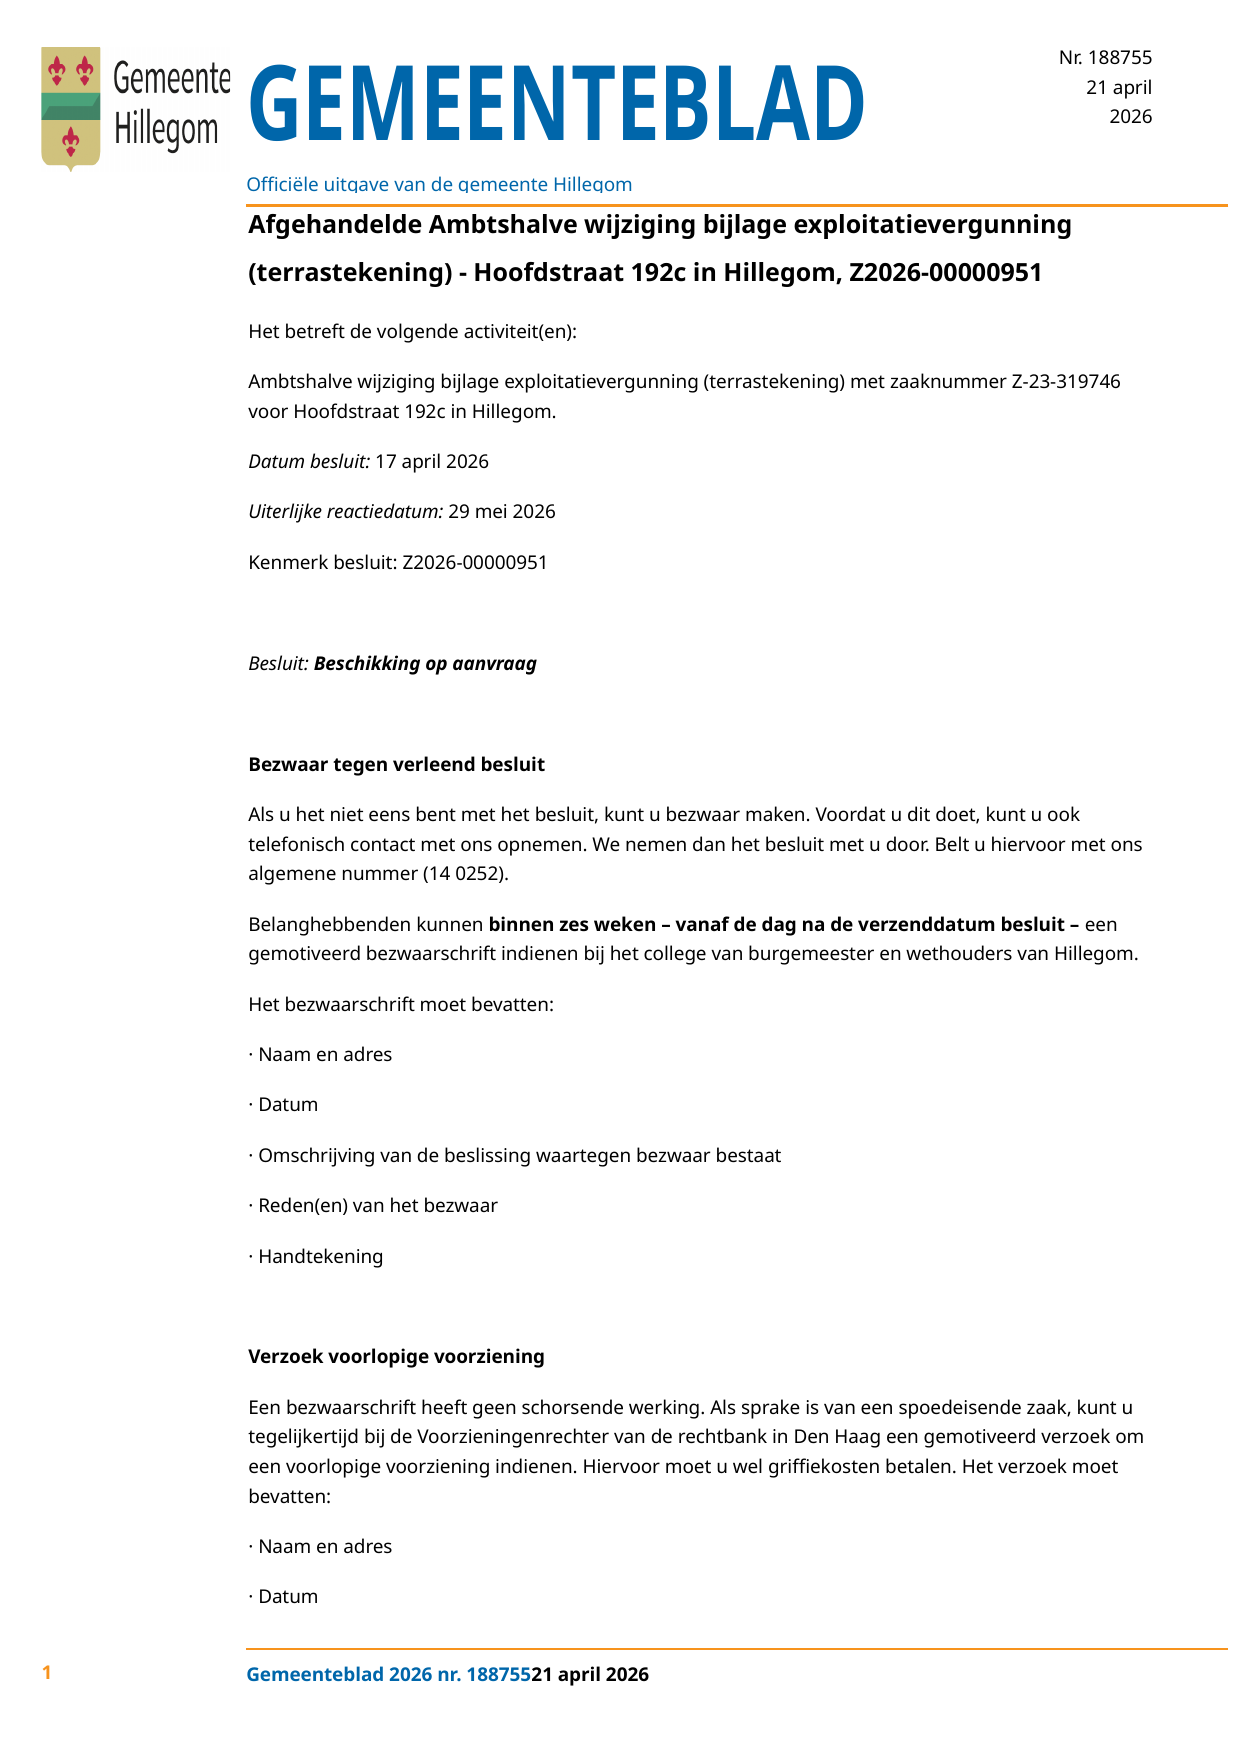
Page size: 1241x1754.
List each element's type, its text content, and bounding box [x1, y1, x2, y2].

text · Omschrijving van de beslissing waartegen bezwaar bestaat [248, 1142, 1152, 1168]
text Belanghebbenden kunnen binnen zes weken – vanaf de dag na de verzenddatum besluit – een gemotiveerd bezwaarschrift indienen bij het college van burgemeester en wethouders van Hillegom. [248, 911, 1152, 966]
text Kenmerk besluit: Z2026-00000951 [248, 549, 1152, 575]
text · Naam en adres [248, 1041, 1152, 1067]
text · Datum [248, 1092, 1152, 1117]
text Afgehandelde Ambtshalve wijziging bijlage exploitatievergunning (terrastekening) - Hoofdstraat 192c in Hillegom, Z2026-00000951 [248, 207, 1152, 288]
text Het bezwaarschrift moet bevatten: [248, 991, 1152, 1017]
text Het betreft de volgende activiteit(en): [248, 318, 1152, 344]
text · Datum [248, 1584, 1152, 1609]
text Ambtshalve wijziging bijlage exploitatievergunning (terrastekening) met zaaknummer Z-23-319746 voor Hoofdstraat 192c in Hillegom. [248, 368, 1152, 424]
text Als u het niet eens bent met het besluit, kunt u bezwaar maken. Voordat u dit doet, kunt u ook telefonisch contact met ons opnemen. We nemen dan het besluit met u door. Belt u hiervoor met ons algemene nummer (14 0252). [248, 801, 1152, 886]
text Datum besluit: 17 april 2026 [248, 448, 1152, 474]
text Besluit: Beschikking op aanvraag [248, 650, 1152, 676]
text Bezwaar tegen verleend besluit [248, 751, 1152, 777]
text Verzoek voorlopige voorziening [248, 1344, 1152, 1369]
picture [41, 47, 231, 172]
text · Reden(en) van het bezwaar [248, 1192, 1152, 1218]
text · Handtekening [248, 1243, 1152, 1269]
text · Naam en adres [248, 1533, 1152, 1559]
text Uiterlijke reactiedatum: 29 mei 2026 [248, 499, 1152, 524]
text Een bezwaarschrift heeft geen schorsende werking. Als sprake is van een spoedeisende zaak, kunt u tegelijkertijd bij de Voorzieningenrechter van de rechtbank in Den Haag een gemotiveerd verzoek om een voorlopige voorziening indienen. Hiervoor moet u wel griffiekosten betalen. Het verzoek moet bevatten: [248, 1394, 1152, 1509]
